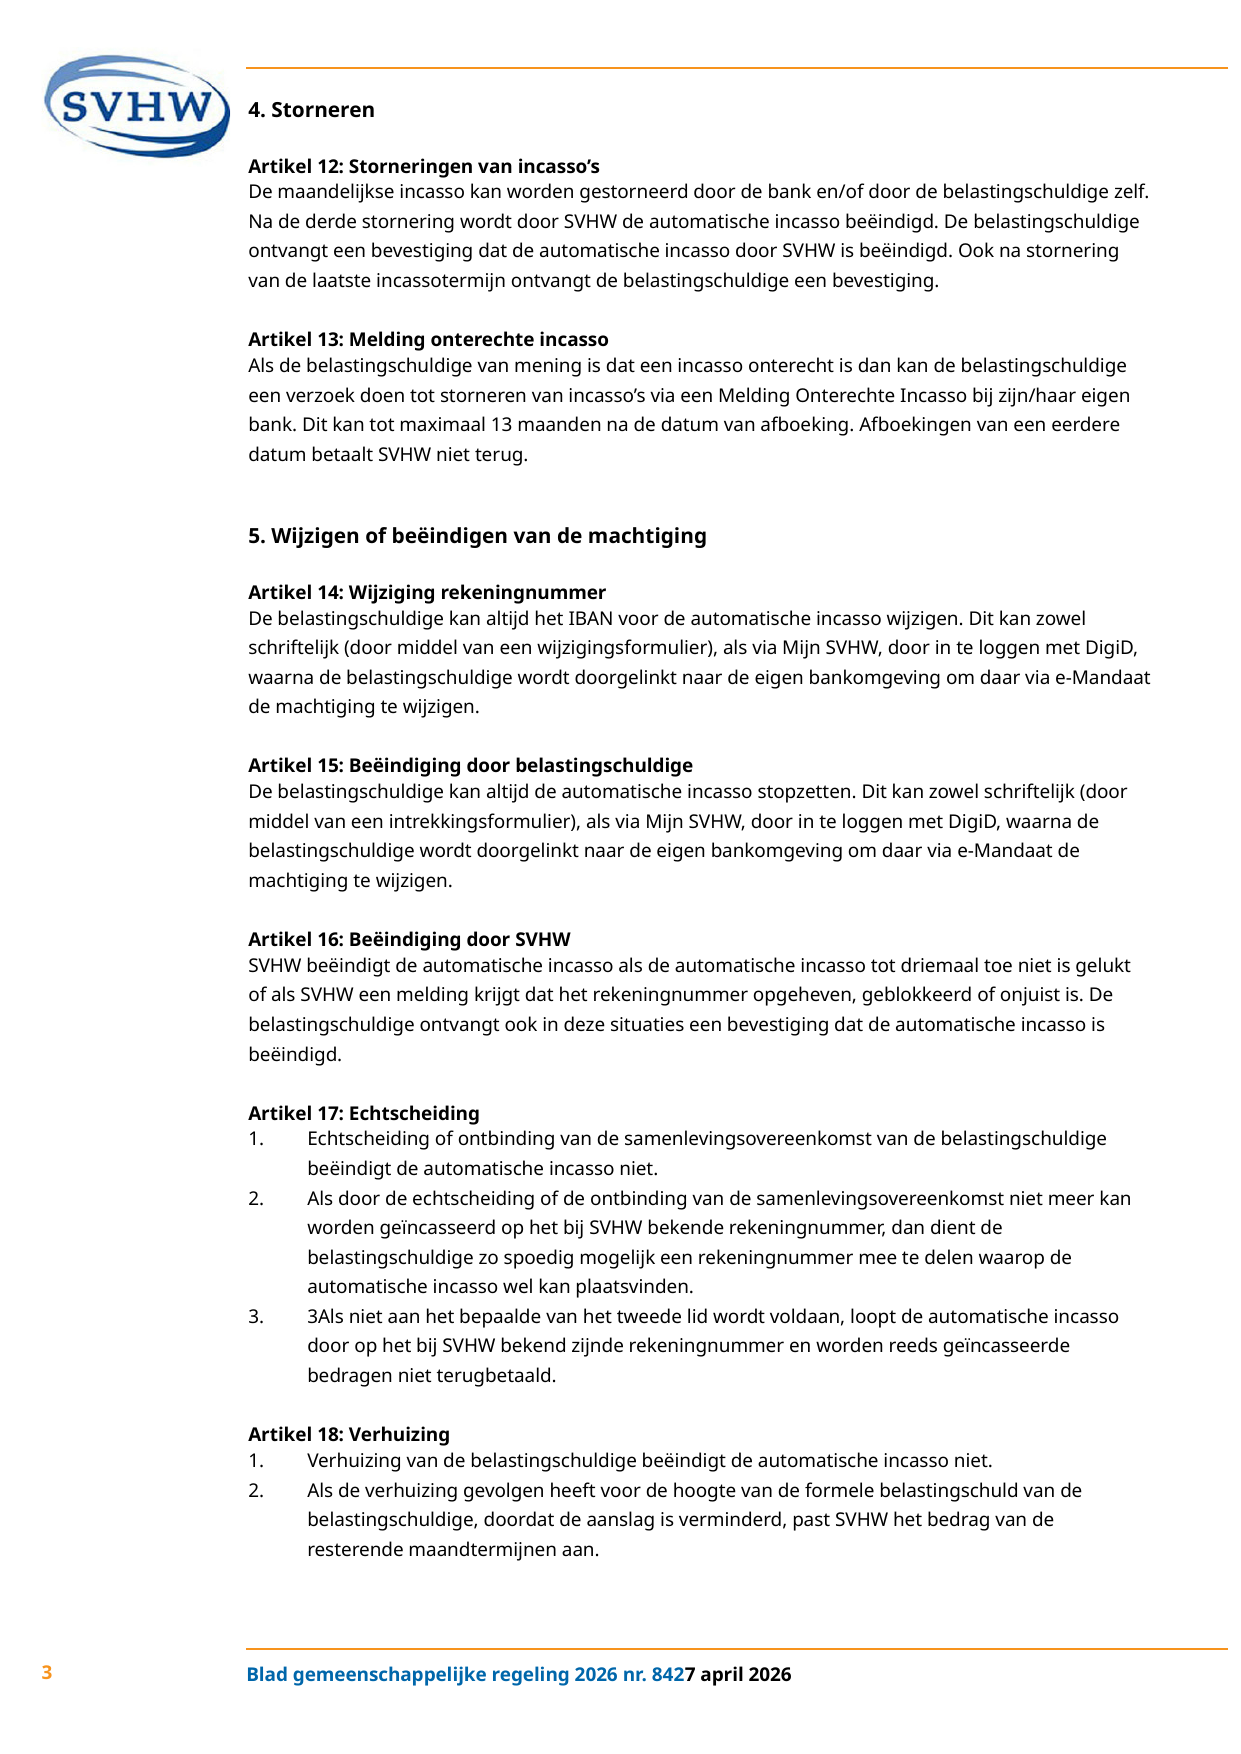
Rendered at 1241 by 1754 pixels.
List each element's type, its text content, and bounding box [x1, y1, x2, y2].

text Artikel 13: Melding onterechte incasso [248, 326, 1152, 352]
list Als door de echtscheiding of de ontbinding van de samenlevingsovereenkomst niet meer kan worden geïncasseerd op het bij SVHW bekende rekeningnummer, dan dient de belastingschuldige zo spoedig mogelijk een rekeningnummer mee te delen waarop de automatische incasso wel kan plaatsvinden. [248, 1185, 1152, 1299]
text De belastingschuldige kan altijd de automatische incasso stopzetten. Dit kan zowel schriftelijk (door middel van een intrekkingsformulier), als via Mijn SVHW, door in te loggen met DigiD, waarna de belastingschuldige wordt doorgelinkt naar de eigen bankomgeving om daar via e-Mandaat de machtiging te wijzigen. [248, 778, 1152, 893]
text 4. Storneren [248, 95, 1152, 123]
list Als de verhuizing gevolgen heeft voor de hoogte van de formele belastingschuld van de belastingschuldige, doordat de aanslag is verminderd, past SVHW het bedrag van de resterende maandtermijnen aan. [248, 1477, 1152, 1562]
list Echtscheiding of ontbinding van de samenlevingsovereenkomst van de belastingschuldige beëindigt de automatische incasso niet. [248, 1126, 1152, 1181]
text SVHW beëindigt de automatische incasso als de automatische incasso tot driemaal toe niet is gelukt of als SVHW een melding krijgt dat het rekeningnummer opgeheven, geblokkeerd of onjuist is. De belastingschuldige ontvangt ook in deze situaties een bevestiging dat de automatische incasso is beëindigd. [248, 952, 1152, 1066]
text De belastingschuldige kan altijd het IBAN voor de automatische incasso wijzigen. Dit kan zowel schriftelijk (door middel van een wijzigingsformulier), als via Mijn SVHW, door in te loggen met DigiD, waarna de belastingschuldige wordt doorgelinkt naar de eigen bankomgeving om daar via e-Mandaat de machtiging te wijzigen. [248, 605, 1152, 719]
text Artikel 12: Storneringen van incasso’s [248, 153, 1152, 178]
text De maandelijkse incasso kan worden gestorneerd door de bank en/of door de belastingschuldige zelf. Na de derde stornering wordt door SVHW de automatische incasso beëindigd. De belastingschuldige ontvangt een bevestiging dat de automatische incasso door SVHW is beëindigd. Ook na stornering van de laatste incassotermijn ontvangt de belastingschuldige een bevestiging. [248, 178, 1152, 293]
text Artikel 16: Beëindiging door SVHW [248, 926, 1152, 952]
list 3Als niet aan het bepaalde van het tweede lid wordt voldaan, loopt de automatische incasso door op het bij SVHW bekend zijnde rekeningnummer en worden reeds geïncasseerde bedragen niet terugbetaald. [248, 1303, 1152, 1388]
text Artikel 17: Echtscheiding [248, 1100, 1152, 1126]
text Artikel 18: Verhuizing [248, 1421, 1152, 1447]
text 5. Wijzigen of beëindigen van de machtiging [248, 521, 1152, 549]
list Verhuizing van de belastingschuldige beëindigt de automatische incasso niet. [248, 1447, 1152, 1473]
text Artikel 15: Beëindiging door belastingschuldige [248, 753, 1152, 778]
text Als de belastingschuldige van mening is dat een incasso onterecht is dan kan de belastingschuldige een verzoek doen tot storneren van incasso’s via een Melding Onterechte Incasso bij zijn/haar eigen bank. Dit kan tot maximaal 13 maanden na de datum van afboeking. Afboekingen van een eerdere datum betaalt SVHW niet terug. [248, 352, 1152, 467]
text Artikel 14: Wijziging rekeningnummer [248, 579, 1152, 605]
picture [41, 47, 231, 172]
